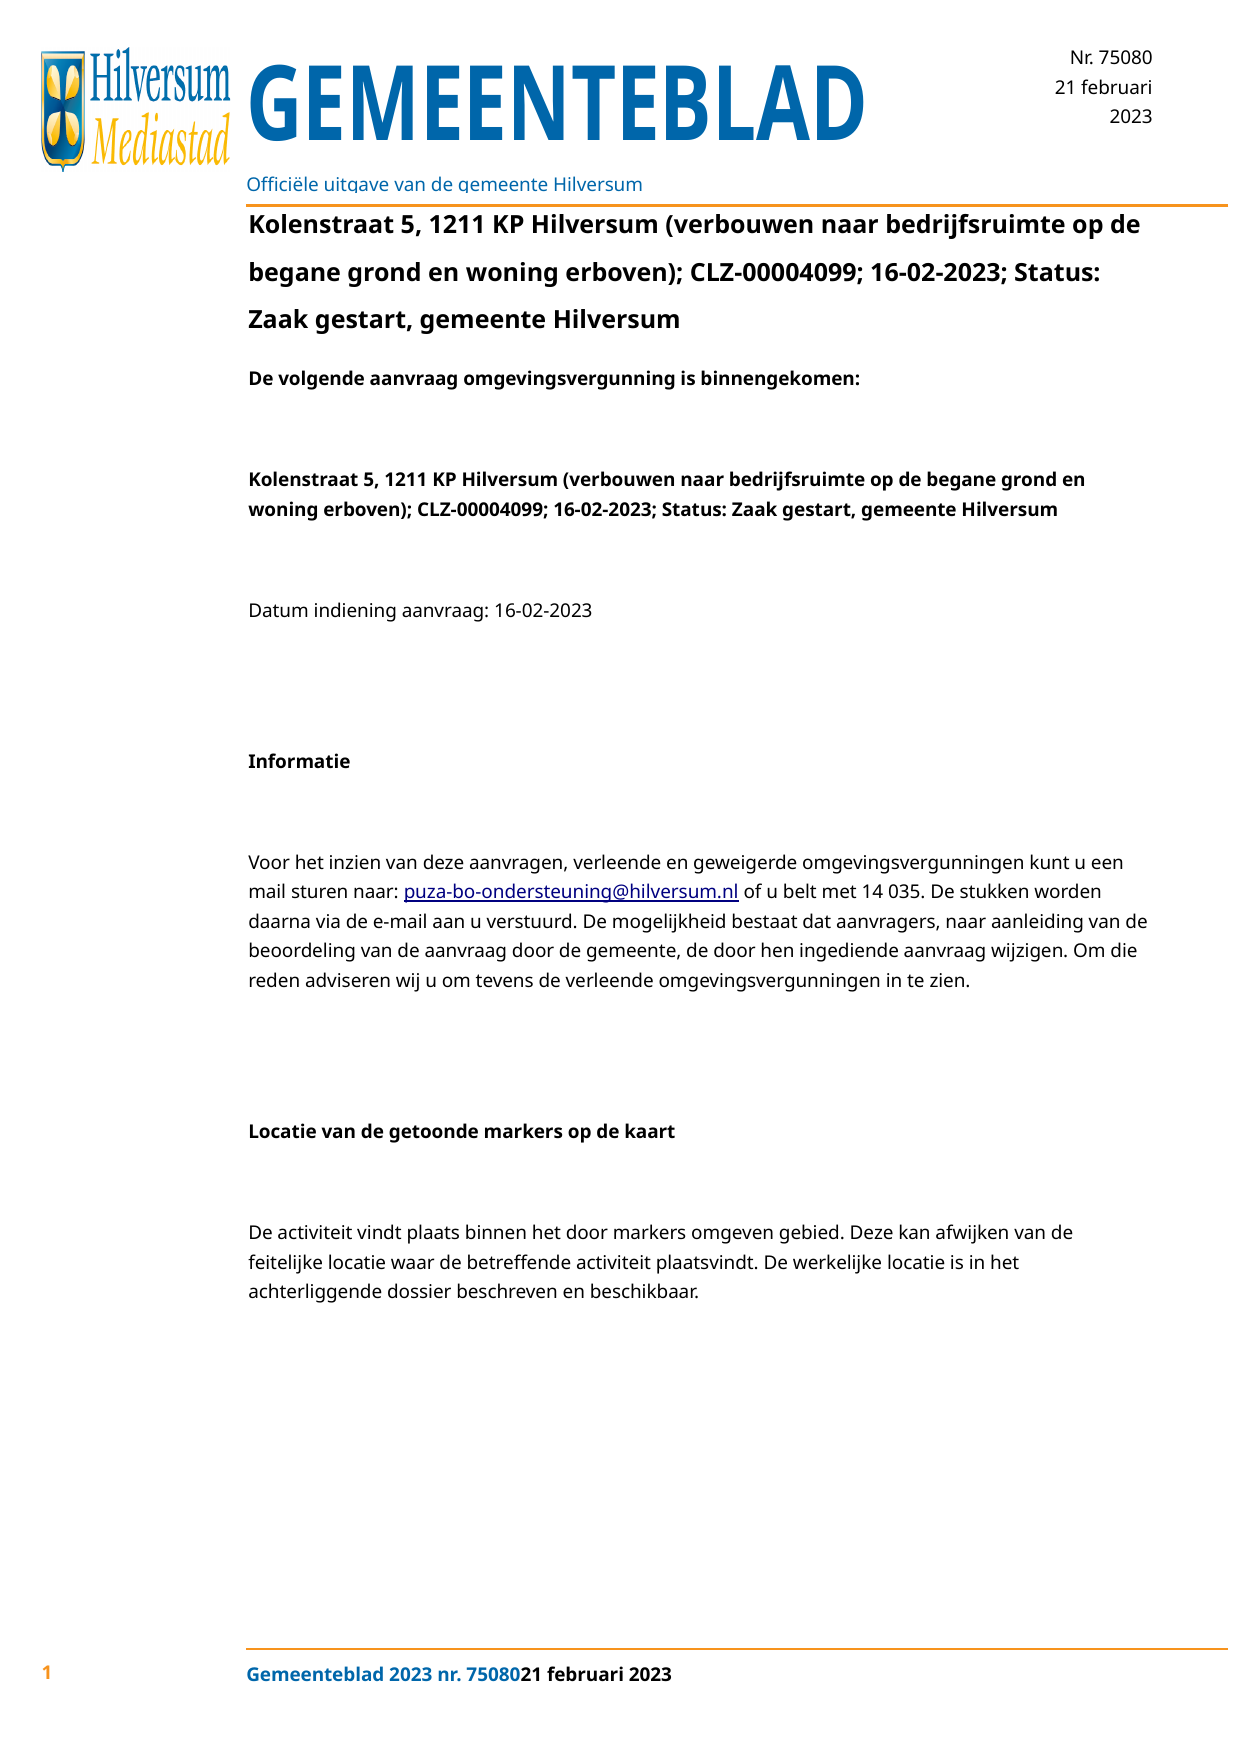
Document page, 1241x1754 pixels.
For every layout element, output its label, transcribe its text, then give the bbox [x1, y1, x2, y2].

picture [41, 47, 231, 172]
text Locatie van de getoonde markers op de kaart [248, 1118, 1152, 1144]
text Voor het inzien van deze aanvragen, verleende en geweigerde omgevingsvergunningen kunt u een mail sturen naar: puza-bo-ondersteuning@hilversum.nl of u belt met 14 035. De stukken worden daarna via de e-mail aan u verstuurd. De mogelijkheid bestaat dat aanvragers, naar aanleiding van de beoordeling van de aanvraag door de gemeente, de door hen ingediende aanvraag wijzigen. Om die reden adviseren wij u om tevens de verleende omgevingsvergunningen in te zien. [248, 849, 1152, 993]
text Datum indiening aanvraag: 16-02-2023 [248, 597, 1152, 622]
text Informatie [248, 748, 1152, 774]
text De volgende aanvraag omgevingsvergunning is binnengekomen: [248, 366, 1152, 391]
text De activiteit vindt plaats binnen het door markers omgeven gebied. Deze kan afwijken van de feitelijke locatie waar de betreffende activiteit plaatsvindt. De werkelijke locatie is in het achterliggende dossier beschreven en beschikbaar. [248, 1219, 1152, 1304]
text Kolenstraat 5, 1211 KP Hilversum (verbouwen naar bedrijfsruimte op de begane grond en woning erboven); CLZ-00004099; 16-02-2023; Status: Zaak gestart, gemeente Hilversum [248, 466, 1152, 522]
text Kolenstraat 5, 1211 KP Hilversum (verbouwen naar bedrijfsruimte op de begane grond en woning erboven); CLZ-00004099; 16-02-2023; Status: Zaak gestart, gemeente Hilversum [248, 207, 1152, 336]
